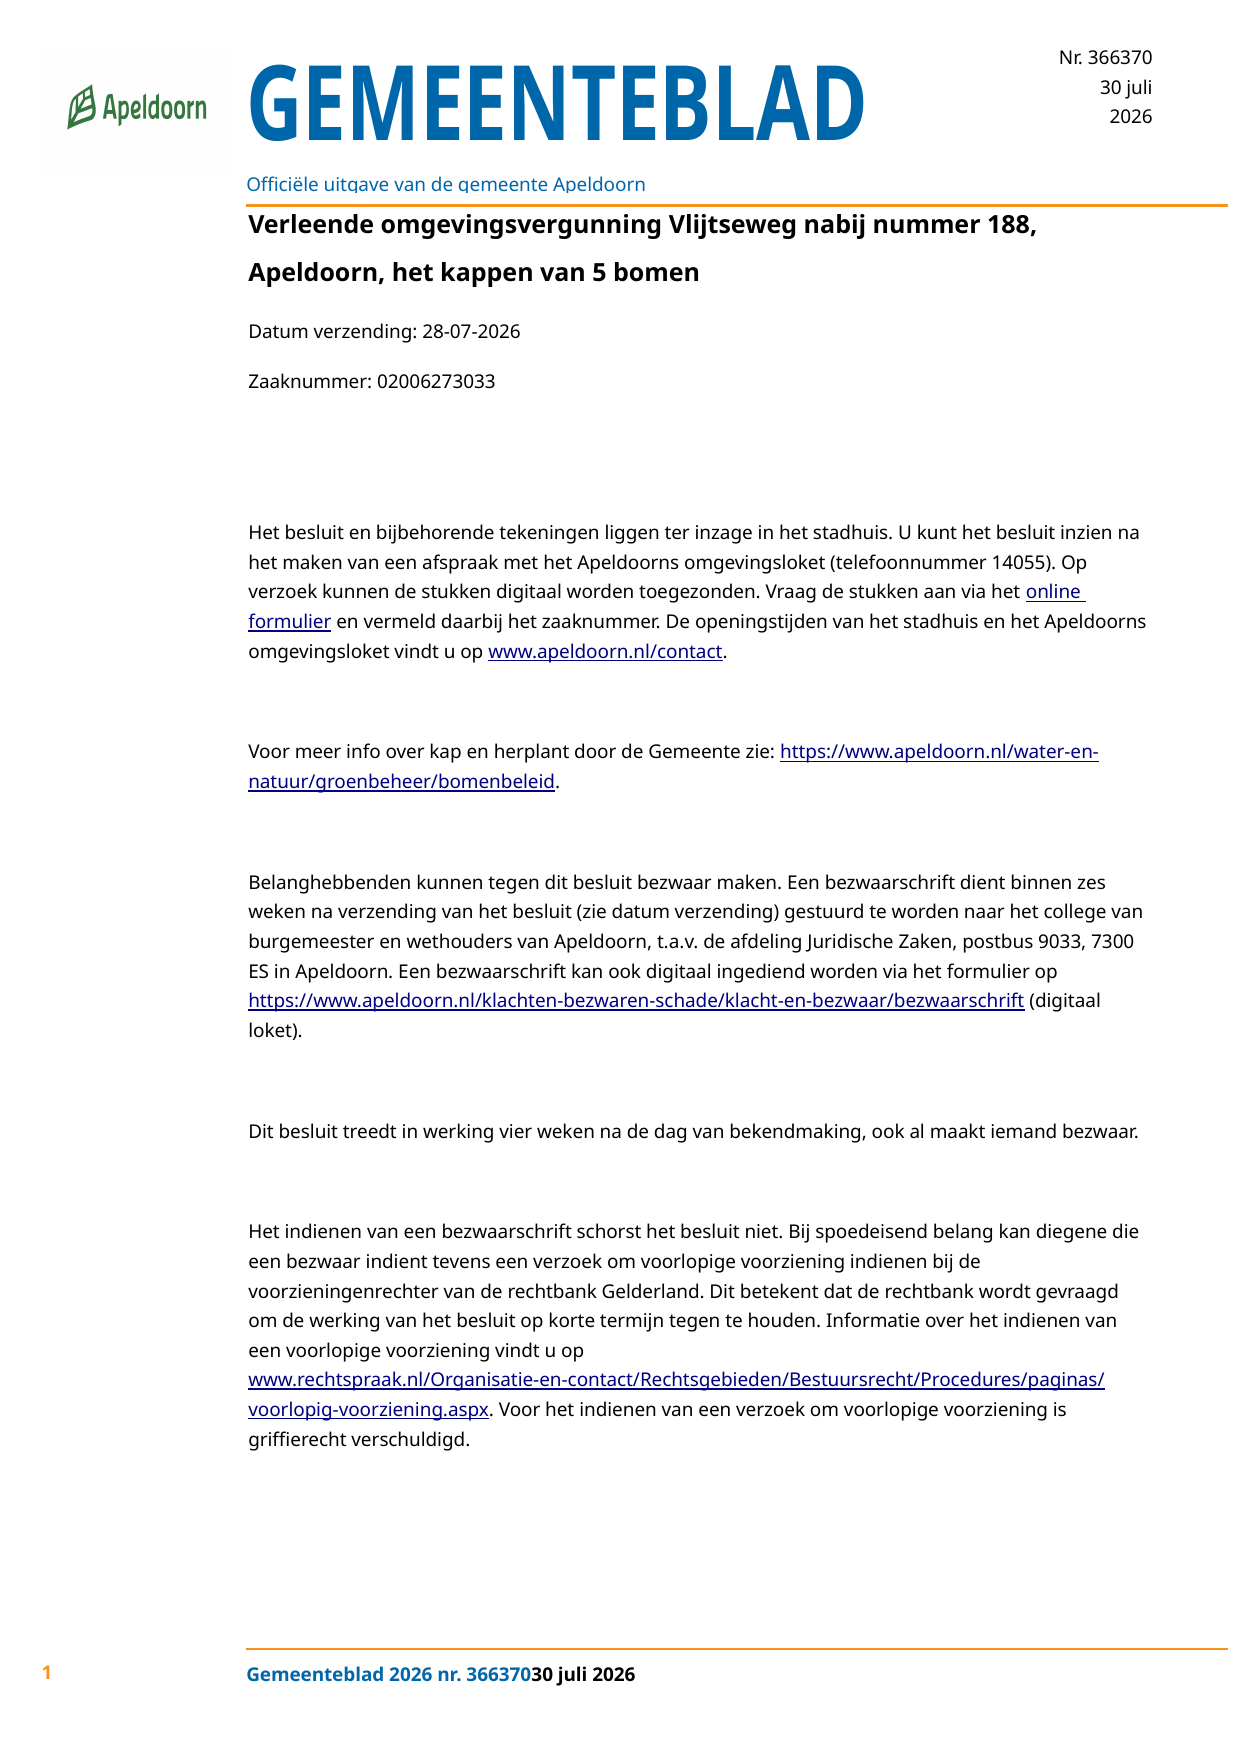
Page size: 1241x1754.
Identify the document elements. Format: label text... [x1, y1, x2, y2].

picture [41, 47, 231, 172]
text Het besluit en bijbehorende tekeningen liggen ter inzage in het stadhuis. U kunt het besluit inzien na het maken van een afspraak met het Apeldoorns omgevingsloket (telefoonnummer 14055). Op verzoek kunnen de stukken digitaal worden toegezonden. Vraag de stukken aan via het online formulier en vermeld daarbij het zaaknummer. De openingstijden van het stadhuis en het Apeldoorns omgevingsloket vindt u op www.apeldoorn.nl/contact. [248, 519, 1152, 664]
text Verleende omgevingsvergunning Vlijtseweg nabij nummer 188, Apeldoorn, het kappen van 5 bomen [248, 207, 1152, 288]
text Het indienen van een bezwaarschrift schorst het besluit niet. Bij spoedeisend belang kan diegene die een bezwaar indient tevens een verzoek om voorlopige voorziening indienen bij de voorzieningenrechter van de rechtbank Gelderland. Dit betekent dat de rechtbank wordt gevraagd om de werking van het besluit op korte termijn tegen te houden. Informatie over het indienen van een voorlopige voorziening vindt u op www.rechtspraak.nl/Organisatie-en-contact/Rechtsgebieden/Bestuursrecht/Procedures/paginas/voorlopig-voorziening.aspx. Voor het indienen van een verzoek om voorlopige voorziening is griffierecht verschuldigd. [248, 1219, 1152, 1452]
text Belanghebbenden kunnen tegen dit besluit bezwaar maken. Een bezwaarschrift dient binnen zes weken na verzending van het besluit (zie datum verzending) gestuurd te worden naar het college van burgemeester en wethouders van Apeldoorn, t.a.v. de afdeling Juridische Zaken, postbus 9033, 7300 ES in Apeldoorn. Een bezwaarschrift kan ook digitaal ingediend worden via het formulier op https://www.apeldoorn.nl/klachten-bezwaren-schade/klacht-en-bezwaar/bezwaarschrift (digitaal loket). [248, 869, 1152, 1043]
text Dit besluit treedt in werking vier weken na de dag van bekendmaking, ook al maakt iemand bezwaar. [248, 1118, 1152, 1144]
text Datum verzending: 28-07-2026 [248, 318, 1152, 344]
text Voor meer info over kap en herplant door de Gemeente zie: https://www.apeldoorn.nl/water-en-natuur/groenbeheer/bomenbeleid. [248, 739, 1152, 794]
text Zaaknummer: 02006273033 [248, 368, 1152, 394]
